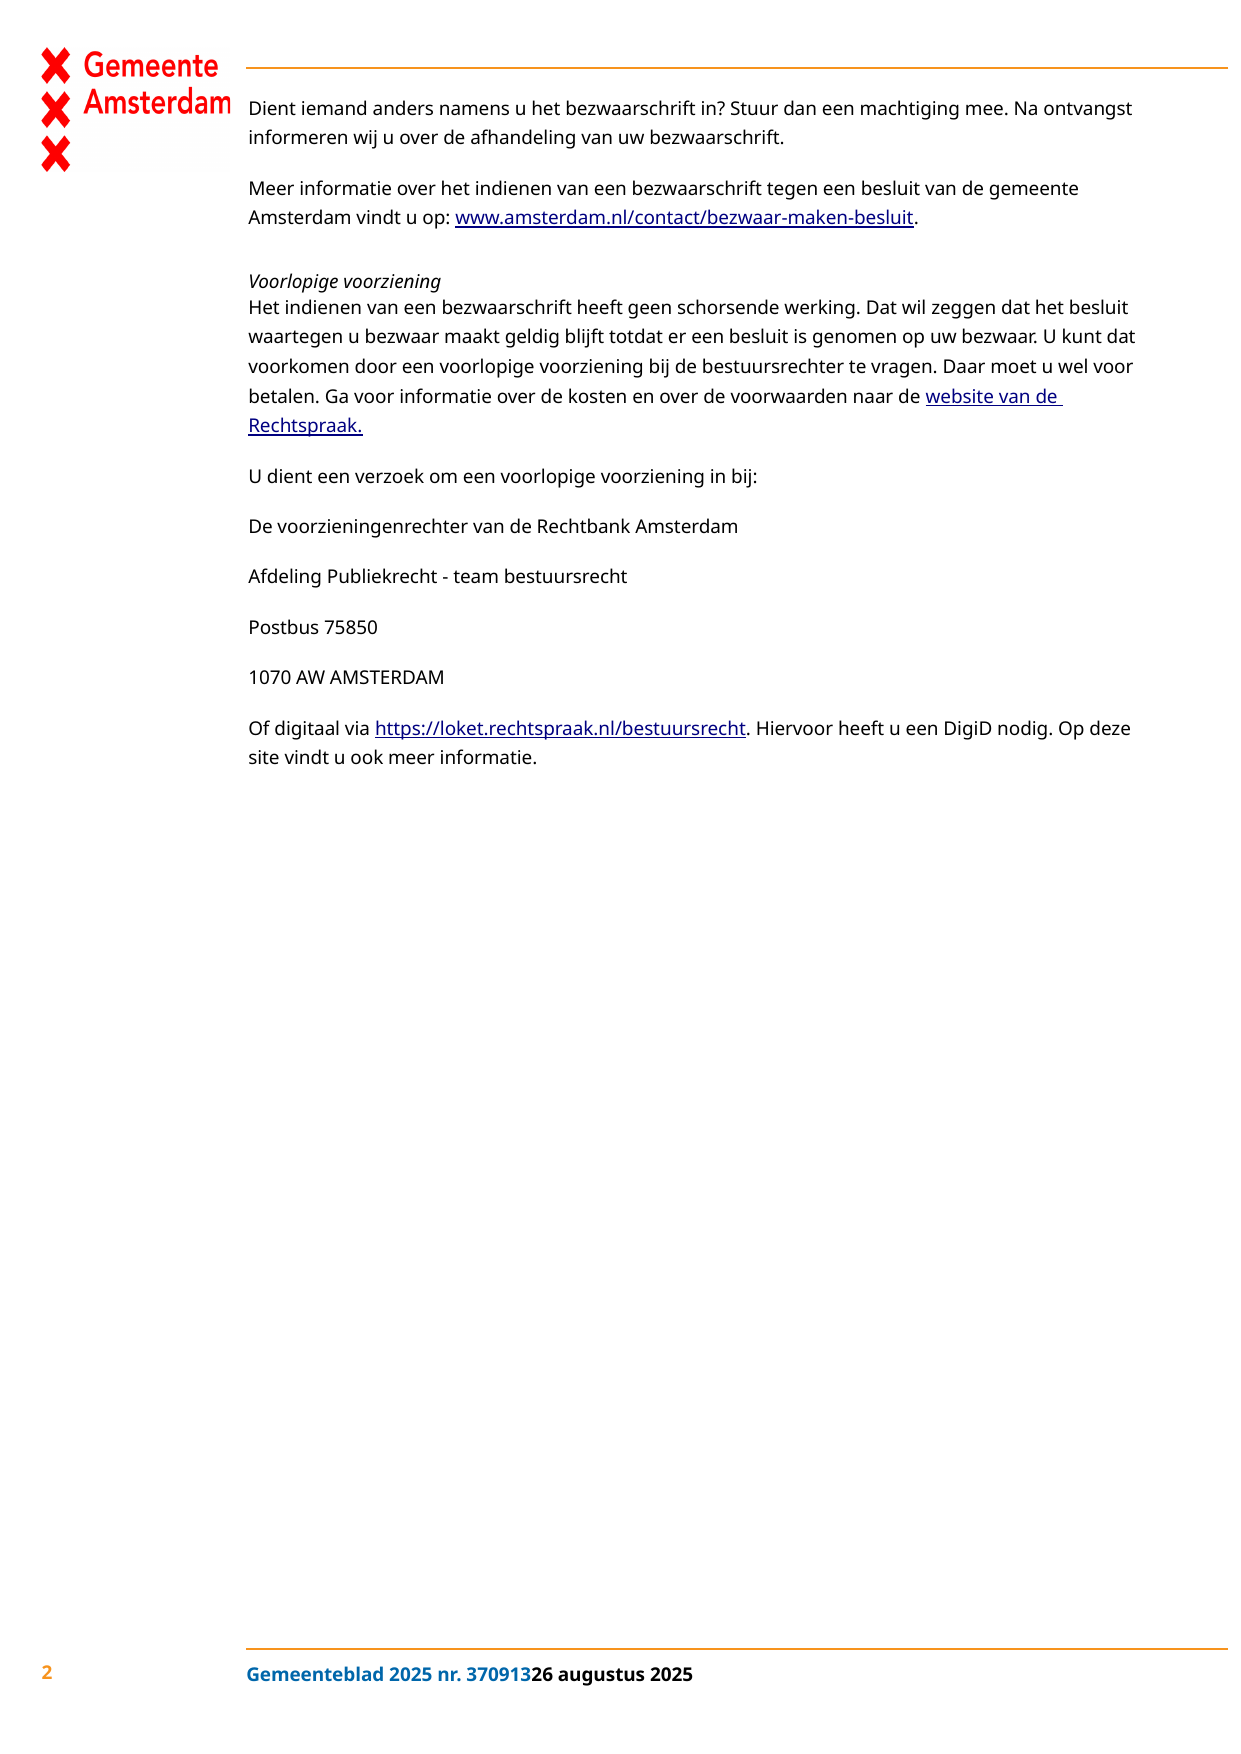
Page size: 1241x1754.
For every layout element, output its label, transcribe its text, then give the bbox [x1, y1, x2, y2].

picture [41, 47, 231, 172]
text Meer informatie over het indienen van een bezwaarschrift tegen een besluit van de gemeente Amsterdam vindt u op: www.amsterdam.nl/contact/bezwaar-maken-besluit. [248, 175, 1152, 230]
text Het indienen van een bezwaarschrift heeft geen schorsende werking. Dat wil zeggen dat het besluit waartegen u bezwaar maakt geldig blijft totdat er een besluit is genomen op uw bezwaar. U kunt dat voorkomen door een voorlopige voorziening bij de bestuursrechter te vragen. Daar moet u wel voor betalen. Ga voor informatie over de kosten en over de voorwaarden naar de website van de Rechtspraak. [248, 294, 1152, 438]
text Dient iemand anders namens u het bezwaarschrift in? Stuur dan een machtiging mee. Na ontvangst informeren wij u over de afhandeling van uw bezwaarschrift. [248, 95, 1152, 150]
text Afdeling Publiekrecht - team bestuursrecht [248, 564, 1152, 589]
text Voorlopige voorziening [248, 268, 1152, 294]
text 1070 AW AMSTERDAM [248, 664, 1152, 690]
text De voorzieningenrechter van de Rechtbank Amsterdam [248, 513, 1152, 539]
text U dient een verzoek om een voorlopige voorziening in bij: [248, 463, 1152, 488]
text Postbus 75850 [248, 614, 1152, 640]
text Of digitaal via https://loket.rechtspraak.nl/bestuursrecht. Hiervoor heeft u een DigiD nodig. Op deze site vindt u ook meer informatie. [248, 715, 1152, 770]
